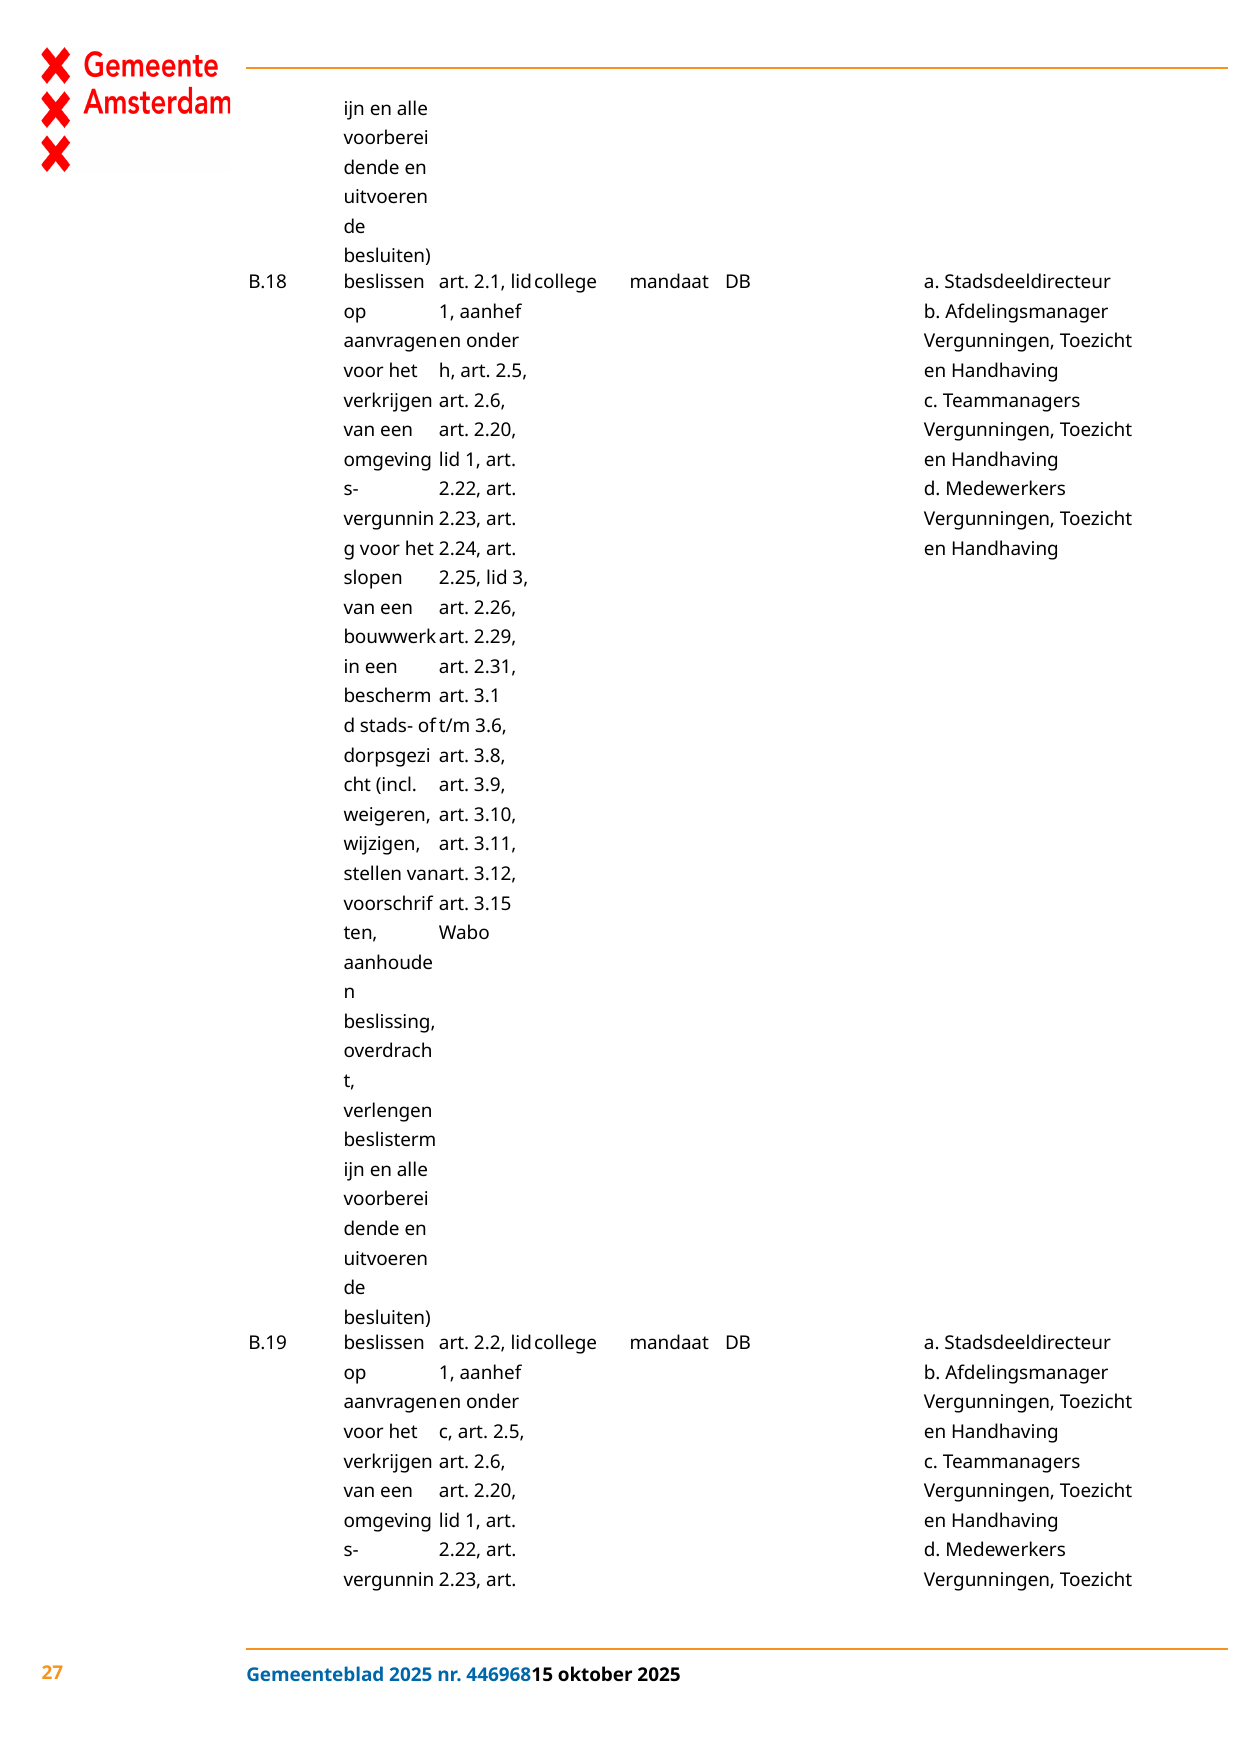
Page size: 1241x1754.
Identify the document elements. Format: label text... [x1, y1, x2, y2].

table_cell art. 2.1, lid 1, aanhef en onder h, art. 2.5, art. 2.6, art. 2.20, lid 1, art. 2.22, art. 2.23, art. 2.24, art. 2.25, lid 3, art. 2.26, art. 2.29, art. 2.31, art. 3.1 t/m 3.6, art. 3.8, art. 3.9, art. 3.10, art. 3.11, art. 3.12, art. 3.15 Wabo [439, 269, 534, 1329]
table_cell [820, 95, 924, 268]
table_cell [439, 95, 534, 268]
table_cell a. Stadsdeeldirecteur b. Afdelingsmanager Vergunningen, Toezicht en Handhaving c. Teammanagers Vergunningen, Toezicht en Handhaving d. Medewerkers Vergunningen, Toezicht [924, 1330, 1152, 1592]
table_cell [629, 95, 725, 268]
table_cell B.19 [248, 1330, 343, 1592]
table_cell beslissen op aanvragen voor het verkrijgen van een omgevings-vergunning voor het slopen van een bouwwerk in een beschermd stads- of dorpsgezicht (incl. weigeren, wijzigen, stellen van voorschriften, aanhouden beslissing, overdracht, verlengen beslistermijn en alle voorbereidende en uitvoerende besluiten) [343, 269, 439, 1329]
table_cell [820, 1330, 924, 1592]
table_cell mandaat [629, 269, 725, 1329]
table_cell [924, 95, 1152, 268]
table_cell ijn en alle voorbereidende en uitvoerende besluiten) [343, 95, 439, 268]
table_cell beslissen op aanvragen voor het verkrijgen van een omgevings-vergunnin [343, 1330, 439, 1592]
table_cell college [534, 269, 629, 1329]
table_cell DB [725, 269, 820, 1329]
table_cell a. Stadsdeeldirecteur b. Afdelingsmanager Vergunningen, Toezicht en Handhaving c. Teammanagers Vergunningen, Toezicht en Handhaving d. Medewerkers Vergunningen, Toezicht en Handhaving [924, 269, 1152, 1329]
table_cell DB [725, 1330, 820, 1592]
table_cell [820, 269, 924, 1329]
table_cell [725, 95, 820, 268]
table_cell [248, 95, 343, 268]
table_cell mandaat [629, 1330, 725, 1592]
table_cell B.18 [248, 269, 343, 1329]
table_cell [534, 95, 629, 268]
table_cell college [534, 1330, 629, 1592]
table_cell art. 2.2, lid 1, aanhef en onder c, art. 2.5, art. 2.6, art. 2.20, lid 1, art. 2.22, art. 2.23, art. [439, 1330, 534, 1592]
picture [41, 47, 231, 172]
